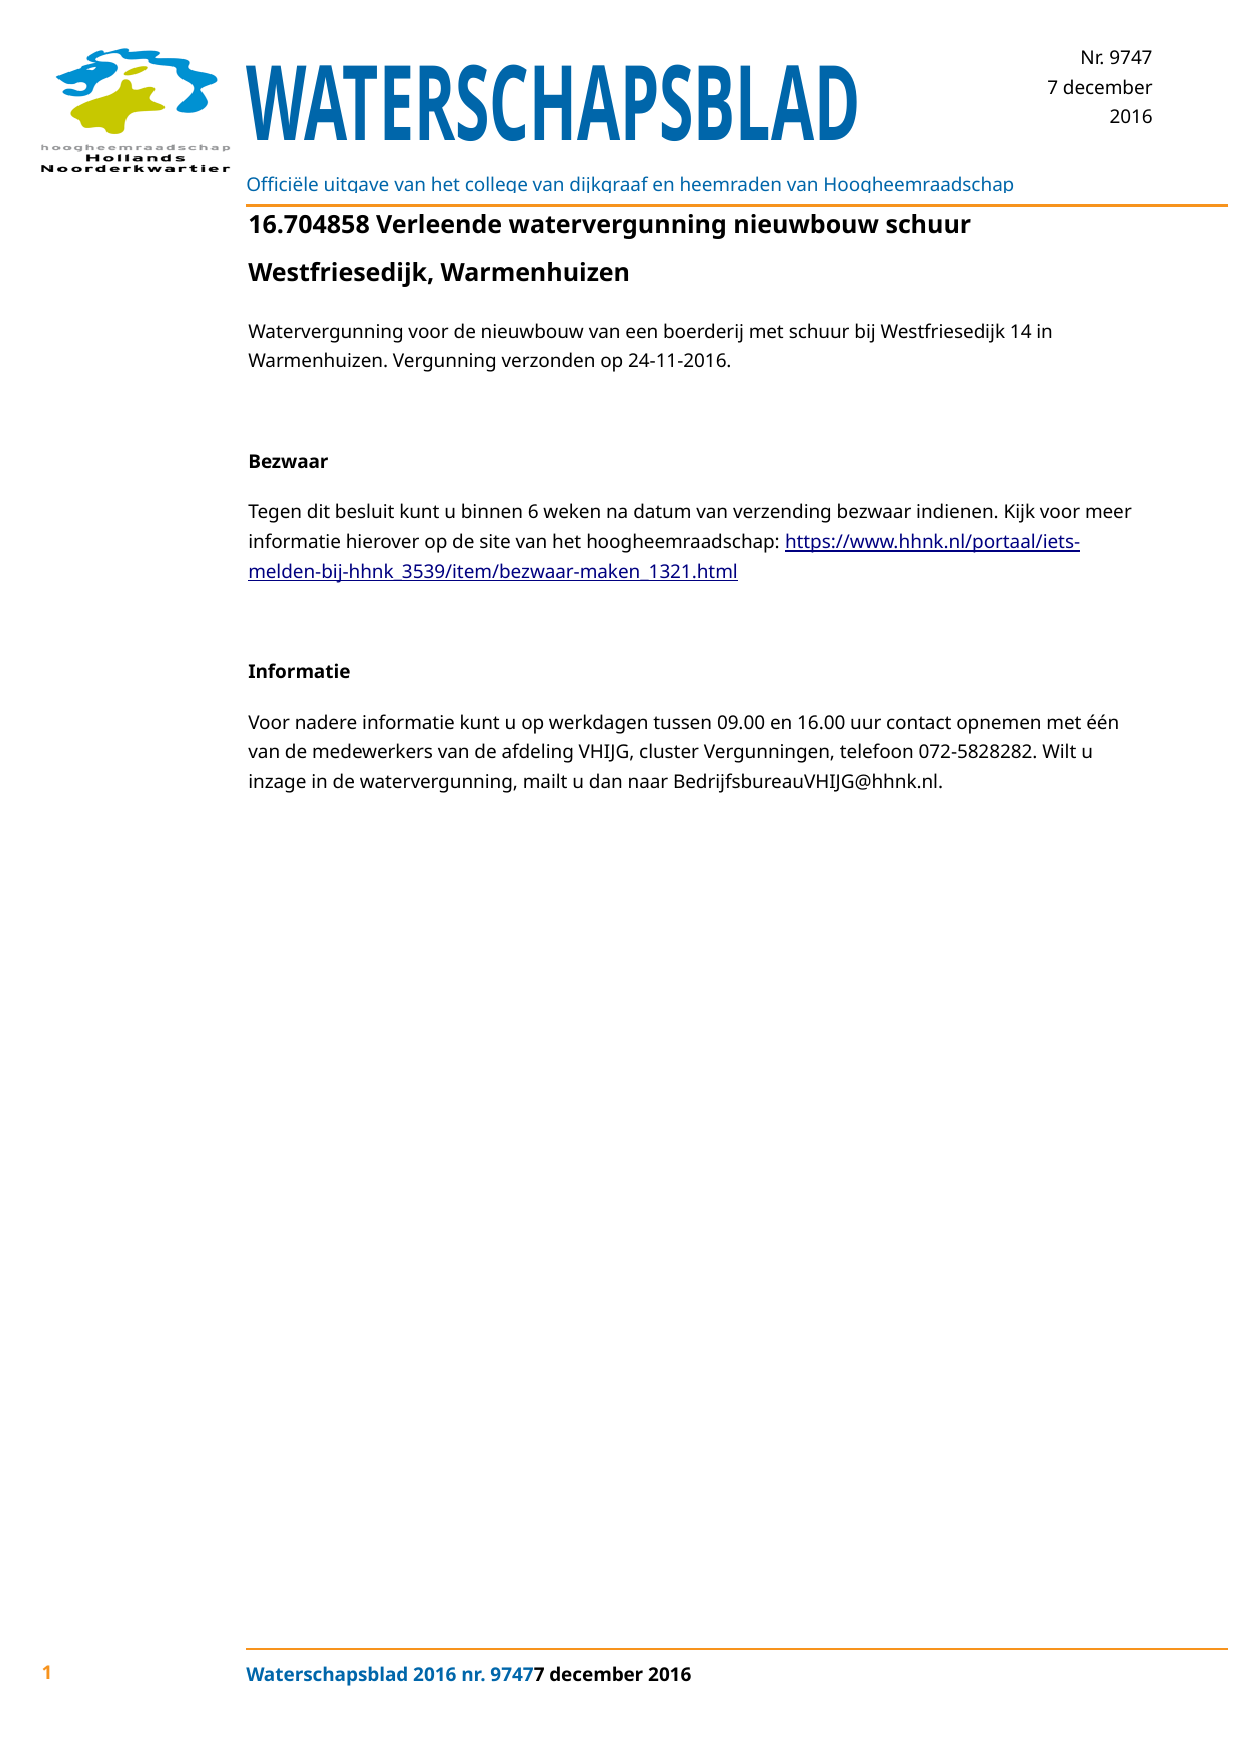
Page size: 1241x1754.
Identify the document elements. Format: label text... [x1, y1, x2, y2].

text Voor nadere informatie kunt u op werkdagen tussen 09.00 en 16.00 uur contact opnemen met één van de medewerkers van de afdeling VHIJG, cluster Vergunningen, telefoon 072-5828282. Wilt u inzage in de watervergunning, mailt u dan naar BedrijfsbureauVHIJG@hhnk.nl. [248, 709, 1152, 794]
text Watervergunning voor de nieuwbouw van een boerderij met schuur bij Westfriesedijk 14 in Warmenhuizen. Vergunning verzonden op 24-11-2016. [248, 318, 1152, 373]
text Tegen dit besluit kunt u binnen 6 weken na datum van verzending bezwaar indienen. Kijk voor meer informatie hierover op de site van het hoogheemraadschap: https://www.hhnk.nl/portaal/iets-melden-bij-hhnk_3539/item/bezwaar-maken_1321.html [248, 499, 1152, 584]
text Informatie [248, 659, 1152, 684]
text Bezwaar [248, 448, 1152, 474]
picture [41, 47, 231, 172]
text 16.704858 Verleende watervergunning nieuwbouw schuur Westfriesedijk, Warmenhuizen [248, 207, 1152, 288]
